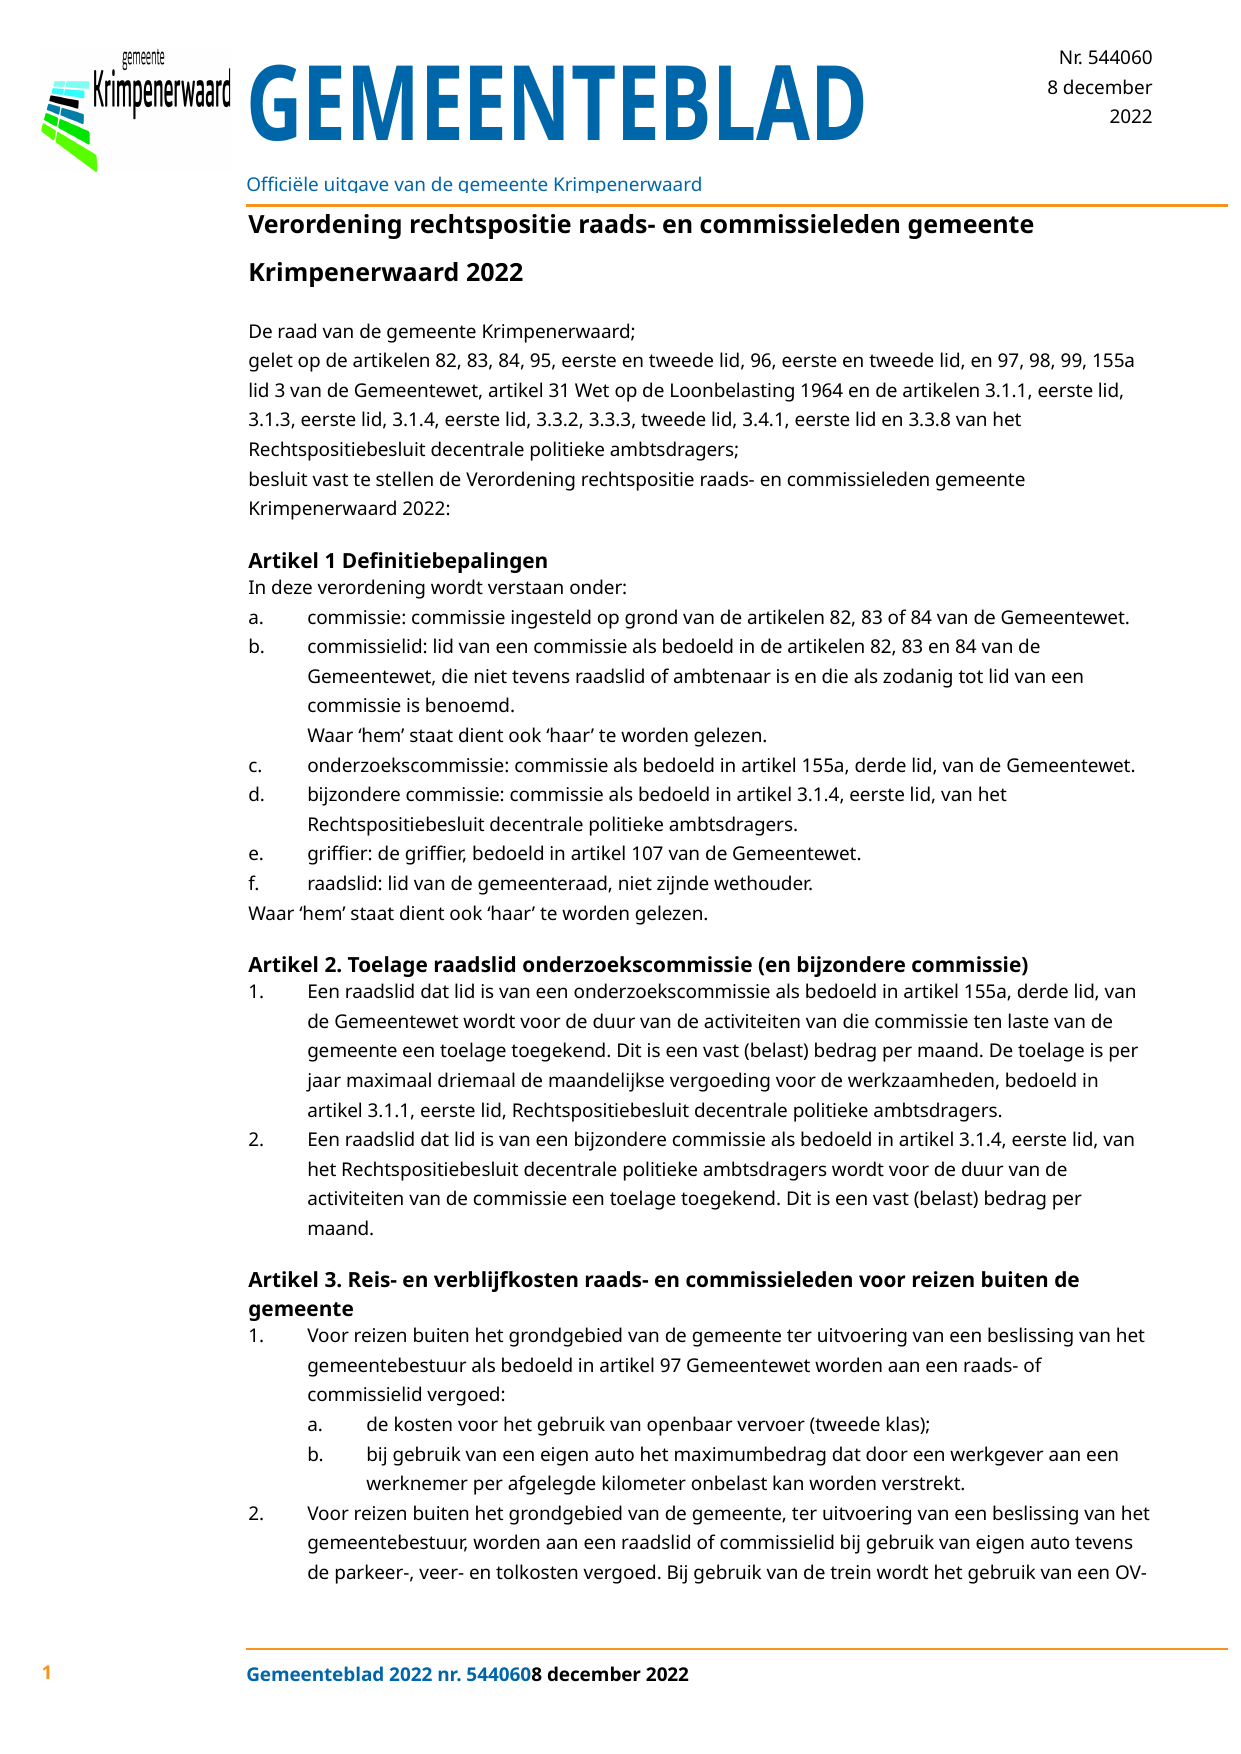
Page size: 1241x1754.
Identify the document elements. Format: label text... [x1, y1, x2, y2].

list Een raadslid dat lid is van een bijzondere commissie als bedoeld in artikel 3.1.4, eerste lid, van het Rechtspositiebesluit decentrale politieke ambtsdragers wordt voor de duur van de activiteiten van de commissie een toelage toegekend. Dit is een vast (belast) bedrag per maand. [248, 1126, 1152, 1241]
text Artikel 1 Definitiebepalingen [248, 546, 1152, 574]
list Een raadslid dat lid is van een onderzoekscommissie als bedoeld in artikel 155a, derde lid, van de Gemeentewet wordt voor de duur van de activiteiten van die commissie ten laste van de gemeente een toelage toegekend. Dit is een vast (belast) bedrag per maand. De toelage is per jaar maximaal driemaal de maandelijkse vergoeding voor de werkzaamheden, bedoeld in artikel 3.1.1, eerste lid, Rechtspositiebesluit decentrale politieke ambtsdragers. [248, 978, 1152, 1123]
list bij gebruik van een eigen auto het maximumbedrag dat door een werkgever aan een werknemer per afgelegde kilometer onbelast kan worden verstrekt. [307, 1441, 1152, 1496]
text In deze verordening wordt verstaan onder: [248, 574, 1152, 600]
list onderzoekscommissie: commissie als bedoeld in artikel 155a, derde lid, van de Gemeentewet. [248, 752, 1152, 777]
text De raad van de gemeente Krimpenerwaard; [248, 318, 1152, 344]
list commissie: commissie ingesteld op grond van de artikelen 82, 83 of 84 van de Gemeentewet. [248, 604, 1152, 629]
text Artikel 2. Toelage raadslid onderzoekscommissie (en bijzondere commissie) [248, 950, 1152, 978]
text gelet op de artikelen 82, 83, 84, 95, eerste en tweede lid, 96, eerste en tweede lid, en 97, 98, 99, 155a lid 3 van de Gemeentewet, artikel 31 Wet op de Loonbelasting 1964 en de artikelen 3.1.1, eerste lid, 3.1.3, eerste lid, 3.1.4, eerste lid, 3.3.2, 3.3.3, tweede lid, 3.4.1, eerste lid en 3.3.8 van het Rechtspositiebesluit decentrale politieke ambtsdragers; [248, 347, 1152, 462]
list raadslid: lid van de gemeenteraad, niet zijnde wethouder. [248, 870, 1152, 896]
text Waar ‘hem’ staat dient ook ‘haar’ te worden gelezen. [248, 900, 1152, 925]
picture [41, 47, 231, 172]
list Voor reizen buiten het grondgebied van de gemeente ter uitvoering van een beslissing van het gemeentebestuur als bedoeld in artikel 97 Gemeentewet worden aan een raads- of commissielid vergoed: [248, 1322, 1152, 1407]
list Waar ‘hem’ staat dient ook ‘haar’ te worden gelezen. [248, 722, 1152, 748]
list griffier: de griffier, bedoeld in artikel 107 van de Gemeentewet. [248, 841, 1152, 866]
text Verordening rechtspositie raads- en commissieleden gemeente Krimpenerwaard 2022 [248, 207, 1152, 288]
text Artikel 3. Reis- en verblijfkosten raads- en commissieleden voor reizen buiten de gemeente [248, 1266, 1152, 1322]
list Voor reizen buiten het grondgebied van de gemeente, ter uitvoering van een beslissing van het gemeentebestuur, worden aan een raadslid of commissielid bij gebruik van eigen auto tevens de parkeer-, veer- en tolkosten vergoed. Bij gebruik van de trein wordt het gebruik van een OV- [248, 1500, 1152, 1585]
list bijzondere commissie: commissie als bedoeld in artikel 3.1.4, eerste lid, van het Rechtspositiebesluit decentrale politieke ambtsdragers. [248, 781, 1152, 837]
text besluit vast te stellen de Verordening rechtspositie raads- en commissieleden gemeente Krimpenerwaard 2022: [248, 466, 1152, 521]
list commissielid: lid van een commissie als bedoeld in de artikelen 82, 83 en 84 van de Gemeentewet, die niet tevens raadslid of ambtenaar is en die als zodanig tot lid van een commissie is benoemd. [248, 633, 1152, 718]
list de kosten voor het gebruik van openbaar vervoer (tweede klas); [307, 1411, 1152, 1437]
